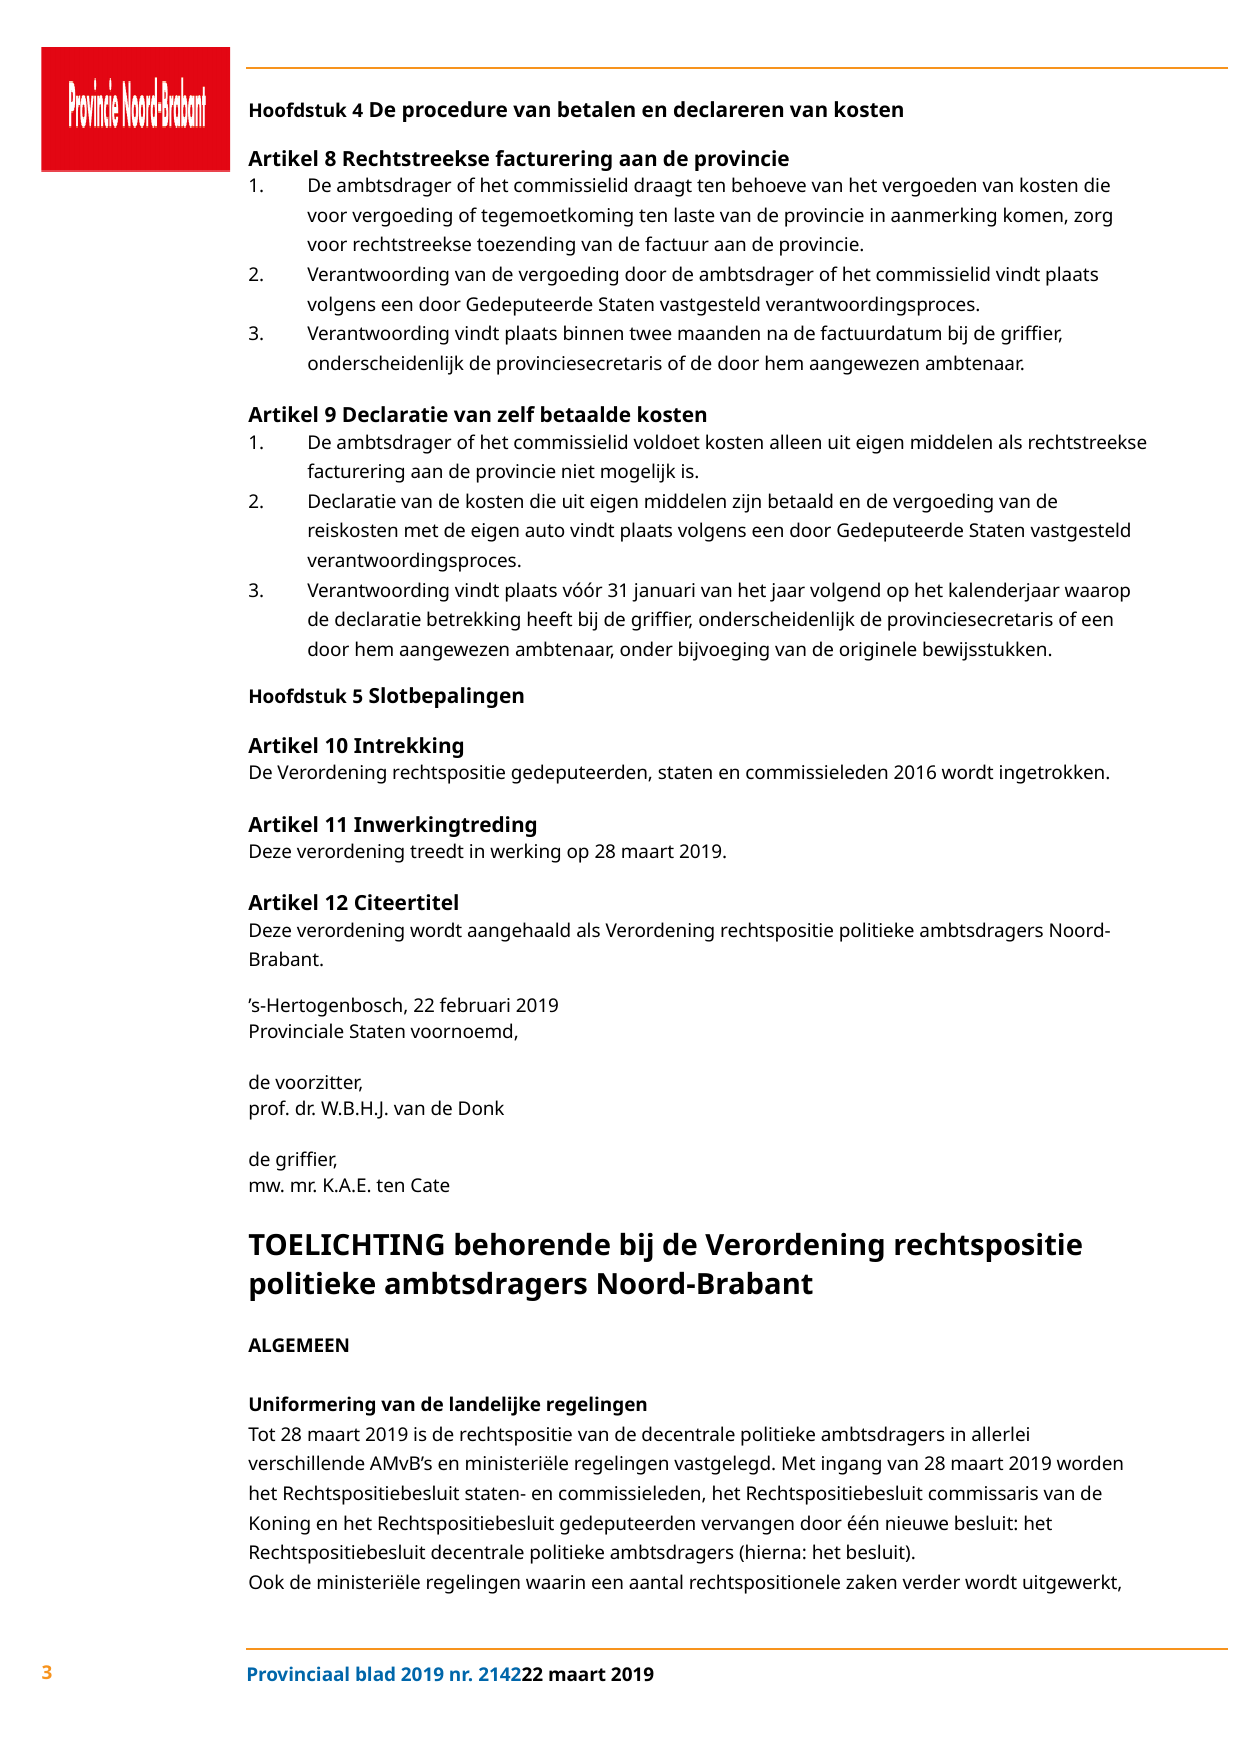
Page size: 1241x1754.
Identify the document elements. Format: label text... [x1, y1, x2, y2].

list Verantwoording van de vergoeding door de ambtsdrager of het commissielid vindt plaats volgens een door Gedeputeerde Staten vastgesteld verantwoordingsproces. [248, 261, 1152, 317]
list Declaratie van de kosten die uit eigen middelen zijn betaald en de vergoeding van de reiskosten met de eigen auto vindt plaats volgens een door Gedeputeerde Staten vastgesteld verantwoordingsproces. [248, 488, 1152, 573]
text mw. mr. K.A.E. ten Cate [248, 1172, 1152, 1198]
text Deze verordening treedt in werking op 28 maart 2019. [248, 838, 1152, 864]
text Hoofdstuk 5 Slotbepalingen [248, 682, 1152, 710]
text de voorzitter, [248, 1069, 1152, 1095]
text Deze verordening wordt aangehaald als Verordening rechtspositie politieke ambtsdragers Noord-Brabant. [248, 917, 1152, 972]
picture [41, 47, 231, 172]
list Verantwoording vindt plaats binnen twee maanden na de factuurdatum bij de griffier, onderscheidenlijk de provinciesecretaris of de door hem aangewezen ambtenaar. [248, 320, 1152, 376]
text Uniformering van de landelijke regelingen [248, 1391, 1152, 1417]
text Artikel 10 Intrekking [248, 731, 1152, 759]
text Provinciale Staten voornoemd, [248, 1018, 1152, 1044]
text ALGEMEEN [248, 1332, 1152, 1358]
text prof. dr. W.B.H.J. van de Donk [248, 1095, 1152, 1121]
text Artikel 11 Inwerkingtreding [248, 810, 1152, 838]
list Verantwoording vindt plaats vóór 31 januari van het jaar volgend op het kalenderjaar waarop de declaratie betrekking heeft bij de griffier, onderscheidenlijk de provinciesecretaris of een door hem aangewezen ambtenaar, onder bijvoeging van de originele bewijsstukken. [248, 577, 1152, 662]
list De ambtsdrager of het commissielid voldoet kosten alleen uit eigen middelen als rechtstreekse facturering aan de provincie niet mogelijk is. [248, 429, 1152, 484]
text Tot 28 maart 2019 is de rechtspositie van de decentrale politieke ambtsdragers in allerlei verschillende AMvB’s en ministeriële regelingen vastgelegd. Met ingang van 28 maart 2019 worden het Rechtspositiebesluit staten- en commissieleden, het Rechtspositiebesluit commissaris van de Koning en het Rechtspositiebesluit gedeputeerden vervangen door één nieuwe besluit: het Rechtspositiebesluit decentrale politieke ambtsdragers (hierna: het besluit). [248, 1421, 1152, 1565]
text De Verordening rechtspositie gedeputeerden, staten en commissieleden 2016 wordt ingetrokken. [248, 759, 1152, 785]
text Ook de ministeriële regelingen waarin een aantal rechtspositionele zaken verder wordt uitgewerkt, [248, 1569, 1152, 1595]
text Artikel 12 Citeertitel [248, 888, 1152, 917]
text ’s-Hertogenbosch, 22 februari 2019 [248, 992, 1152, 1018]
text Artikel 9 Declaratie van zelf betaalde kosten [248, 400, 1152, 429]
text TOELICHTING behorende bij de Verordening rechtspositie politieke ambtsdragers Noord-Brabant [248, 1224, 1152, 1303]
list De ambtsdrager of het commissielid draagt ten behoeve van het vergoeden van kosten die voor vergoeding of tegemoetkoming ten laste van de provincie in aanmerking komen, zorg voor rechtstreekse toezending van de factuur aan de provincie. [248, 172, 1152, 257]
text de griffier, [248, 1147, 1152, 1172]
text Artikel 8 Rechtstreekse facturering aan de provincie [248, 144, 1152, 172]
text Hoofdstuk 4 De procedure van betalen en declareren van kosten [248, 95, 1152, 123]
